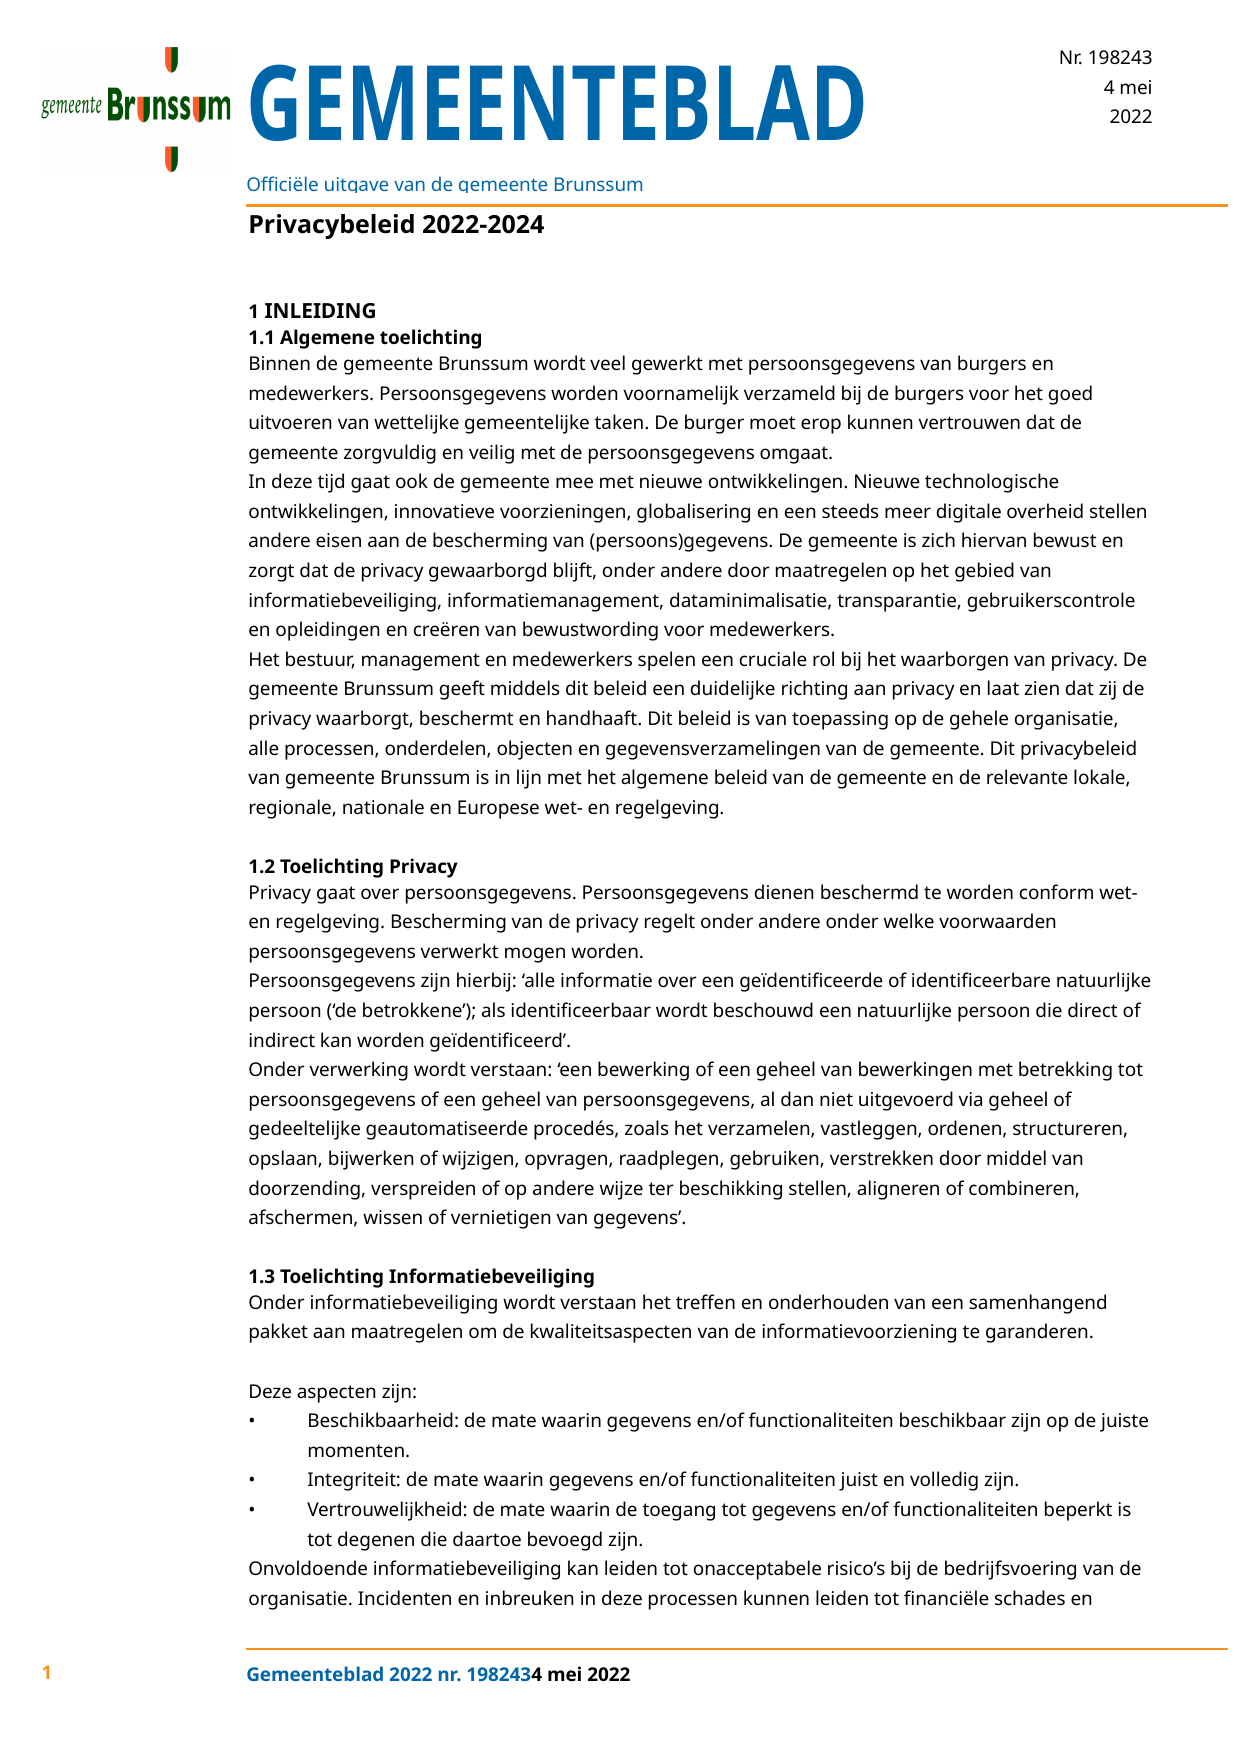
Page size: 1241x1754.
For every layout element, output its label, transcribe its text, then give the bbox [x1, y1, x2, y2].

text Privacy gaat over persoonsgegevens. Persoonsgegevens dienen beschermd te worden conform wet- en regelgeving. Bescherming van de privacy regelt onder andere onder welke voorwaarden persoonsgegevens verwerkt mogen worden. [248, 879, 1152, 964]
text Onder informatiebeveiliging wordt verstaan het treffen en onderhouden van een samenhangend pakket aan maatregelen om de kwaliteitsaspecten van de informatievoorziening te garanderen. [248, 1289, 1152, 1344]
text Persoonsgegevens zijn hierbij: ‘alle informatie over een geïdentificeerde of identificeerbare natuurlijke persoon (‘de betrokkene’); als identificeerbaar wordt beschouwd een natuurlijke persoon die direct of indirect kan worden geïdentificeerd’. [248, 968, 1152, 1052]
list Vertrouwelijkheid: de mate waarin de toegang tot gegevens en/of functionaliteiten beperkt is tot degenen die daartoe bevoegd zijn. [248, 1496, 1152, 1552]
text Deze aspecten zijn: [248, 1378, 1152, 1404]
text 1 INLEIDING [248, 296, 1152, 324]
text Binnen de gemeente Brunssum wordt veel gewerkt met persoonsgegevens van burgers en medewerkers. Persoonsgegevens worden voornamelijk verzameld bij de burgers voor het goed uitvoeren van wettelijke gemeentelijke taken. De burger moet erop kunnen vertrouwen dat de gemeente zorgvuldig en veilig met de persoonsgegevens omgaat. [248, 350, 1152, 465]
text In deze tijd gaat ook de gemeente mee met nieuwe ontwikkelingen. Nieuwe technologische ontwikkelingen, innovatieve voorzieningen, globalisering en een steeds meer digitale overheid stellen andere eisen aan de bescherming van (persoons)gegevens. De gemeente is zich hiervan bewust en zorgt dat de privacy gewaarborgd blijft, onder andere door maatregelen op het gebied van informatiebeveiliging, informatiemanagement, dataminimalisatie, transparantie, gebruikerscontrole en opleidingen en creëren van bewustwording voor medewerkers. [248, 468, 1152, 642]
text Het bestuur, management en medewerkers spelen een cruciale rol bij het waarborgen van privacy. De gemeente Brunssum geeft middels dit beleid een duidelijke richting aan privacy en laat zien dat zij de privacy waarborgt, beschermt en handhaaft. Dit beleid is van toepassing op de gehele organisatie, alle processen, onderdelen, objecten en gegevensverzamelingen van de gemeente. Dit privacybeleid van gemeente Brunssum is in lijn met het algemene beleid van de gemeente en de relevante lokale, regionale, nationale en Europese wet- en regelgeving. [248, 646, 1152, 820]
text Onvoldoende informatiebeveiliging kan leiden tot onacceptabele risico’s bij de bedrijfsvoering van de organisatie. Incidenten en inbreuken in deze processen kunnen leiden tot financiële schades en [248, 1555, 1152, 1611]
text Onder verwerking wordt verstaan: ‘een bewerking of een geheel van bewerkingen met betrekking tot persoonsgegevens of een geheel van persoonsgegevens, al dan niet uitgevoerd via geheel of gedeeltelijke geautomatiseerde procedés, zoals het verzamelen, vastleggen, ordenen, structureren, opslaan, bijwerken of wijzigen, opvragen, raadplegen, gebruiken, verstrekken door middel van doorzending, verspreiden of op andere wijze ter beschikking stellen, aligneren of combineren, afschermen, wissen of vernietigen van gegevens’. [248, 1056, 1152, 1230]
text 1.1 Algemene toelichting [248, 324, 1152, 350]
text 1.2 Toelichting Privacy [248, 853, 1152, 879]
text Privacybeleid 2022-2024 [248, 207, 1152, 241]
picture [41, 47, 231, 172]
text 1.3 Toelichting Informatiebeveiliging [248, 1263, 1152, 1289]
list Integriteit: de mate waarin gegevens en/of functionaliteiten juist en volledig zijn. [248, 1467, 1152, 1492]
list Beschikbaarheid: de mate waarin gegevens en/of functionaliteiten beschikbaar zijn op de juiste momenten. [248, 1407, 1152, 1463]
